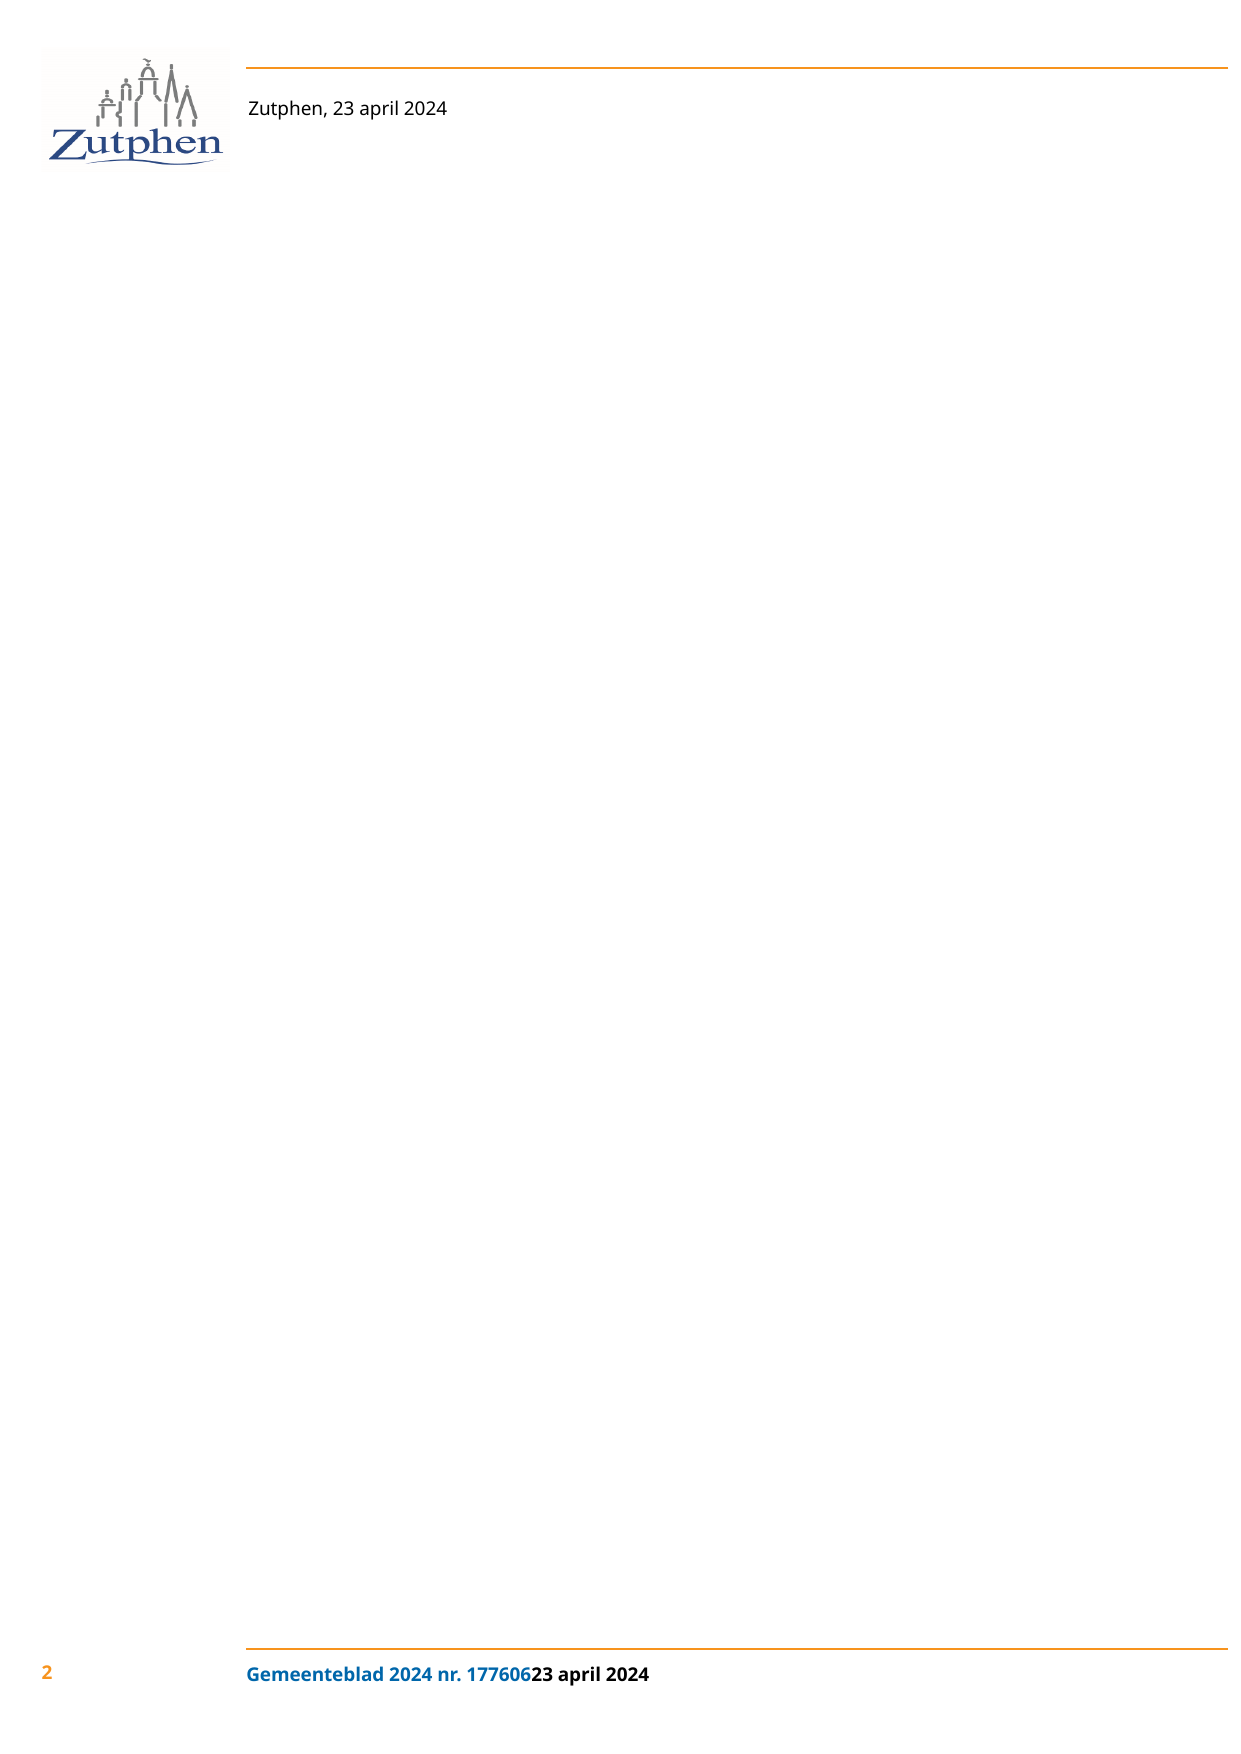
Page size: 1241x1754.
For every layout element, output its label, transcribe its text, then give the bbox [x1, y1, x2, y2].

text Zutphen, 23 april 2024 [248, 95, 1152, 121]
picture [41, 47, 231, 172]
